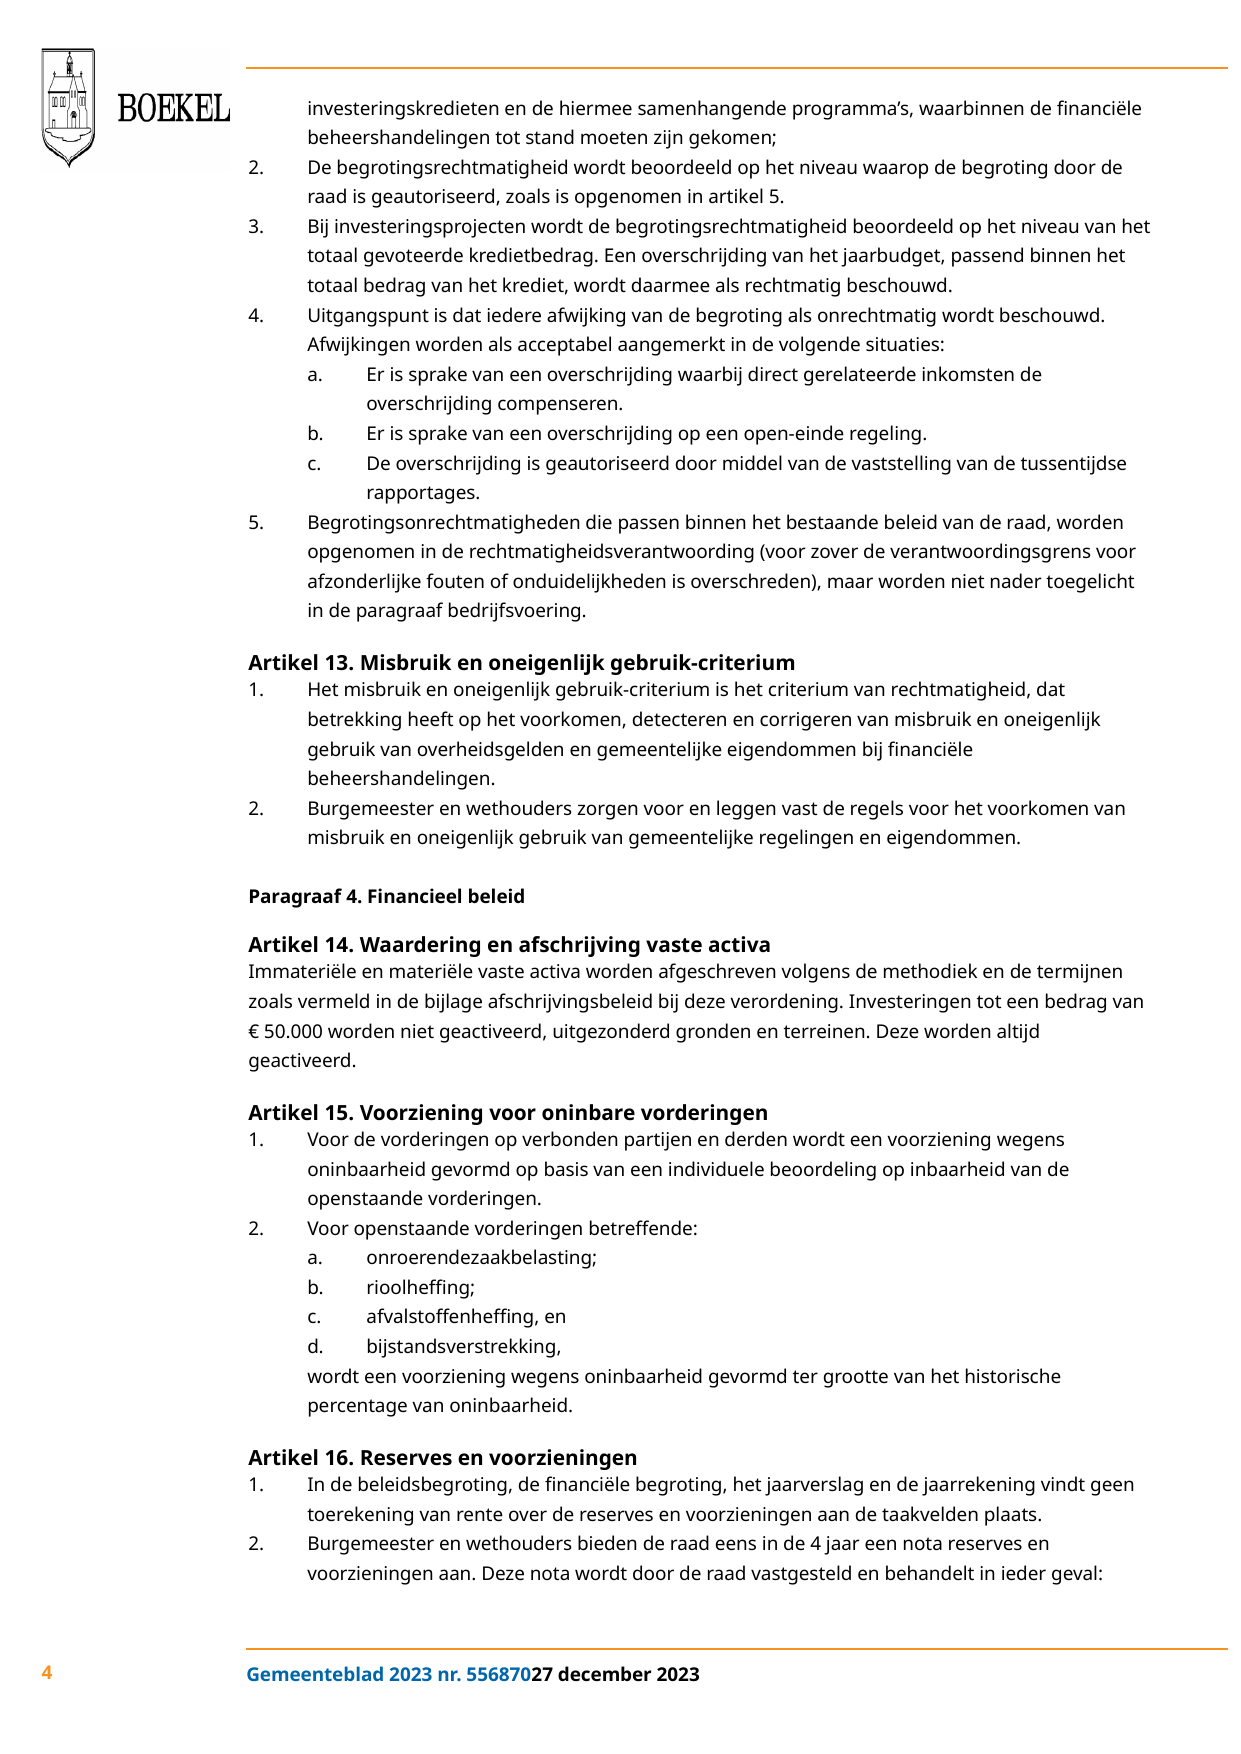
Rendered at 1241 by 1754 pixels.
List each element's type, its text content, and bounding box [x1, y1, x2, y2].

list Voor de vorderingen op verbonden partijen en derden wordt een voorziening wegens oninbaarheid gevormd op basis van een individuele beoordeling op inbaarheid van de openstaande vorderingen. [248, 1126, 1152, 1211]
list De begrotingsrechtmatigheid wordt beoordeeld op het niveau waarop de begroting door de raad is geautoriseerd, zoals is opgenomen in artikel 5. [248, 154, 1152, 209]
picture [41, 47, 231, 172]
list De overschrijding is geautoriseerd door middel van de vaststelling van de tussentijdse rapportages. [307, 450, 1152, 505]
list In de beleidsbegroting, de financiële begroting, het jaarverslag en de jaarrekening vindt geen toerekening van rente over de reserves en voorzieningen aan de taakvelden plaats. [248, 1471, 1152, 1527]
list Uitgangspunt is dat iedere afwijking van de begroting als onrechtmatig wordt beschouwd. [248, 302, 1152, 328]
list onroerendezaakbelasting; [307, 1244, 1152, 1270]
list Er is sprake van een overschrijding waarbij direct gerelateerde inkomsten de overschrijding compenseren. [307, 361, 1152, 416]
list Het misbruik en oneigenlijk gebruik-criterium is het criterium van rechtmatigheid, dat betrekking heeft op het voorkomen, detecteren en corrigeren van misbruik en oneigenlijk gebruik van overheidsgelden en gemeentelijke eigendommen bij financiële beheershandelingen. [248, 677, 1152, 791]
text Artikel 16. Reserves en voorzieningen [248, 1443, 1152, 1471]
list Afwijkingen worden als acceptabel aangemerkt in de volgende situaties: [248, 331, 1152, 357]
text Artikel 13. Misbruik en oneigenlijk gebruik-criterium [248, 648, 1152, 677]
list investeringskredieten en de hiermee samenhangende programma’s, waarbinnen de financiële beheershandelingen tot stand moeten zijn gekomen; [248, 95, 1152, 150]
list wordt een voorziening wegens oninbaarheid gevormd ter grootte van het historische percentage van oninbaarheid. [248, 1363, 1152, 1418]
list Begrotingsonrechtmatigheden die passen binnen het bestaande beleid van de raad, worden opgenomen in de rechtmatigheidsverantwoording (voor zover de verantwoordingsgrens voor afzonderlijke fouten of onduidelijkheden is overschreden), maar worden niet nader toegelicht in de paragraaf bedrijfsvoering. [248, 509, 1152, 623]
list Bij investeringsprojecten wordt de begrotingsrechtmatigheid beoordeeld op het niveau van het totaal gevoteerde kredietbedrag. Een overschrijding van het jaarbudget, passend binnen het totaal bedrag van het krediet, wordt daarmee als rechtmatig beschouwd. [248, 213, 1152, 298]
list afvalstoffenheffing, en [307, 1304, 1152, 1329]
text Immateriële en materiële vaste activa worden afgeschreven volgens de methodiek en de termijnen zoals vermeld in de bijlage afschrijvingsbeleid bij deze verordening. Investeringen tot een bedrag van € 50.000 worden niet geactiveerd, uitgezonderd gronden en terreinen. Deze worden altijd geactiveerd. [248, 959, 1152, 1073]
text Artikel 14. Waardering en afschrijving vaste activa [248, 930, 1152, 959]
text Artikel 15. Voorziening voor oninbare vorderingen [248, 1098, 1152, 1126]
list Burgemeester en wethouders bieden de raad eens in de 4 jaar een nota reserves en voorzieningen aan. Deze nota wordt door de raad vastgesteld en behandelt in ieder geval: [248, 1531, 1152, 1586]
list rioolheffing; [307, 1274, 1152, 1300]
list Er is sprake van een overschrijding op een open-einde regeling. [307, 420, 1152, 446]
list Voor openstaande vorderingen betreffende: [248, 1215, 1152, 1241]
list Burgemeester en wethouders zorgen voor en leggen vast de regels voor het voorkomen van misbruik en oneigenlijk gebruik van gemeentelijke regelingen en eigendommen. [248, 795, 1152, 850]
text Paragraaf 4. Financieel beleid [248, 884, 1152, 909]
list bijstandsverstrekking, [307, 1333, 1152, 1359]
